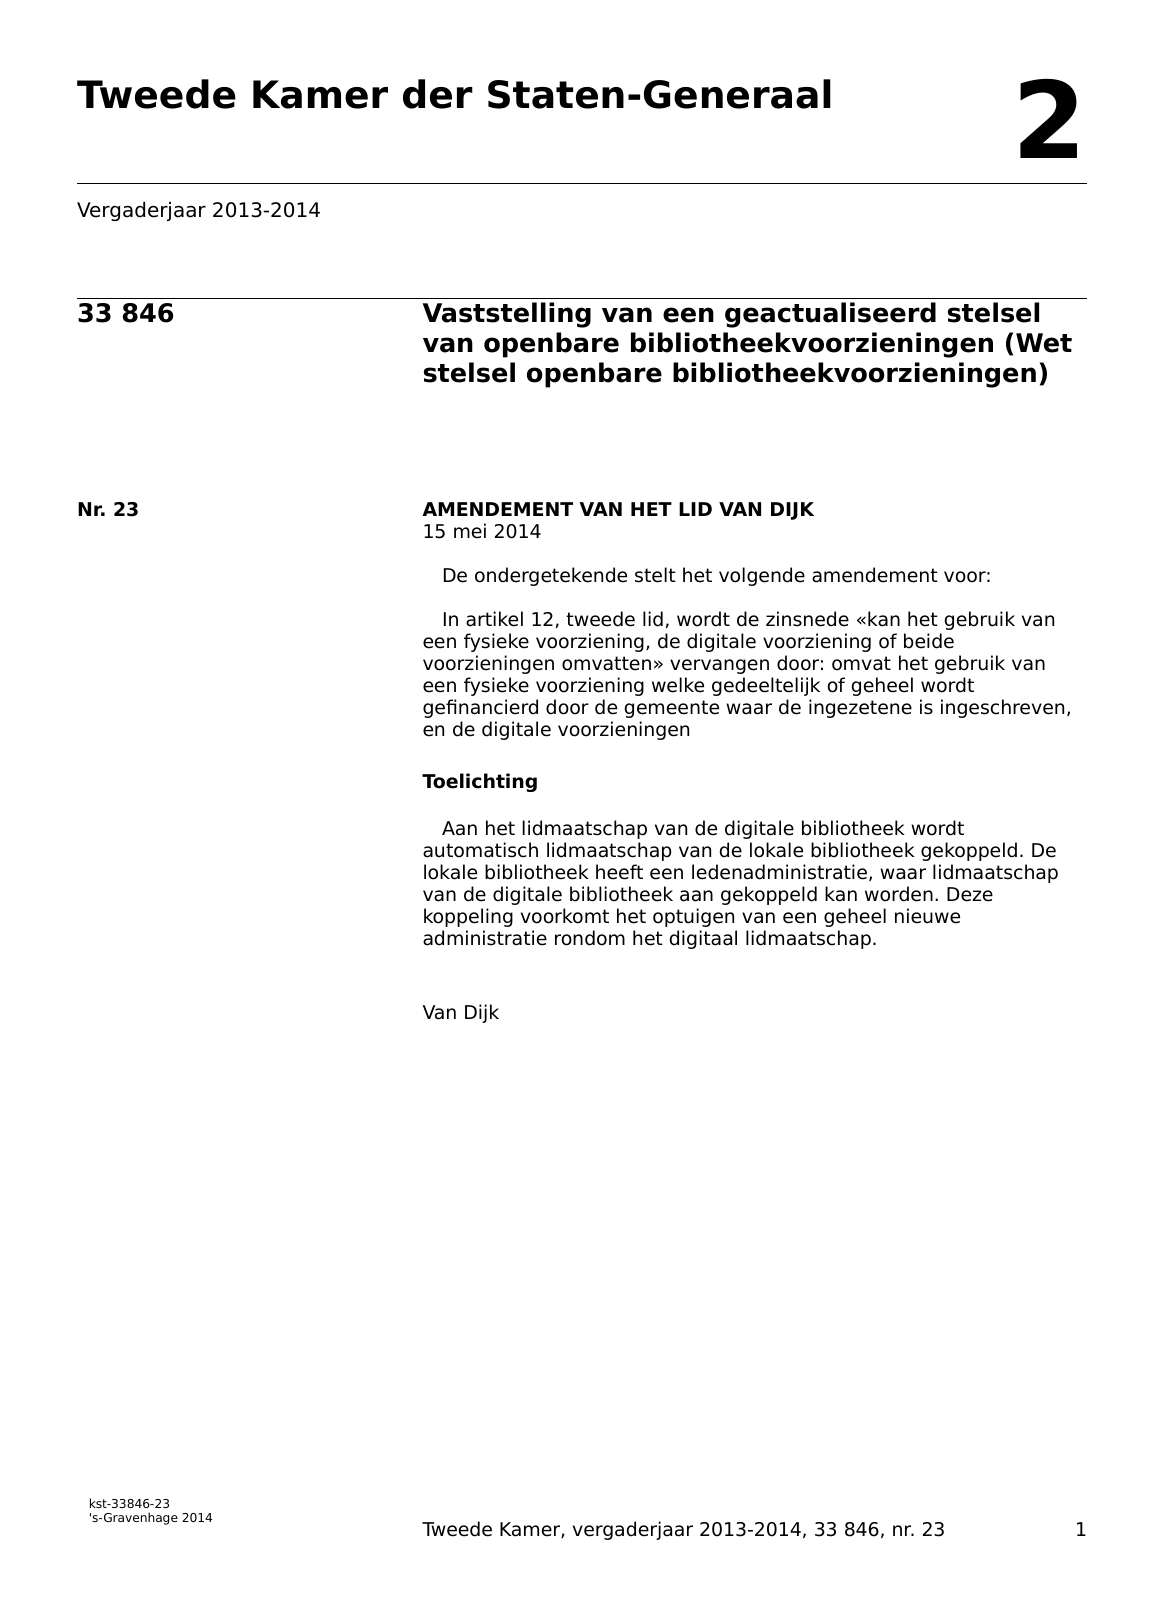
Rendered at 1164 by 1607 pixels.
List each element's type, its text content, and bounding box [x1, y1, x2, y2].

table_cell Vergaderjaar 2013-2014 [77, 184, 1087, 298]
subtitle Toelichting [422, 771, 1087, 793]
text De ondergetekende stelt het volgende amendement voor: [422, 565, 1087, 587]
text In artikel 12, tweede lid, wordt de zinsnede «kan het gebruik van een fysieke voorziening, de digitale voorziening of beide voorzieningen omvatten» vervangen door: omvat het gebruik van een fysieke voorziening welke gedeeltelijk of geheel wordt gefinancierd door de gemeente waar de ingezetene is ingeschreven, en de digitale voorzieningen [422, 609, 1087, 741]
subtitle Nr. 23 AMENDEMENT VAN HET LID VAN DIJK [77, 499, 1087, 521]
text 's-Gravenhage 2014 [88, 1511, 323, 1525]
subtitle 33 846 Vaststelling van een geactualiseerd stelsel van openbare bibliotheekvoorzieningen (Wet stelsel openbare bibliotheekvoorzieningen) [77, 299, 1087, 388]
text Aan het lidmaatschap van de digitale bibliotheek wordt automatisch lidmaatschap van de lokale bibliotheek gekoppeld. De lokale bibliotheek heeft een ledenadministratie, waar lidmaatschap van de digitale bibliotheek aan gekoppeld kan worden. Deze koppeling voorkomt het optuigen van een geheel nieuwe administratie rondom het digitaal lidmaatschap. [422, 818, 1087, 950]
table_header Tweede Kamer der Staten-Generaal [77, 59, 886, 183]
text Van Dijk [422, 980, 1087, 1024]
text kst-33846-23 [88, 1497, 323, 1511]
text 15 mei 2014 [422, 521, 1087, 543]
table_header 2 [886, 59, 1087, 183]
